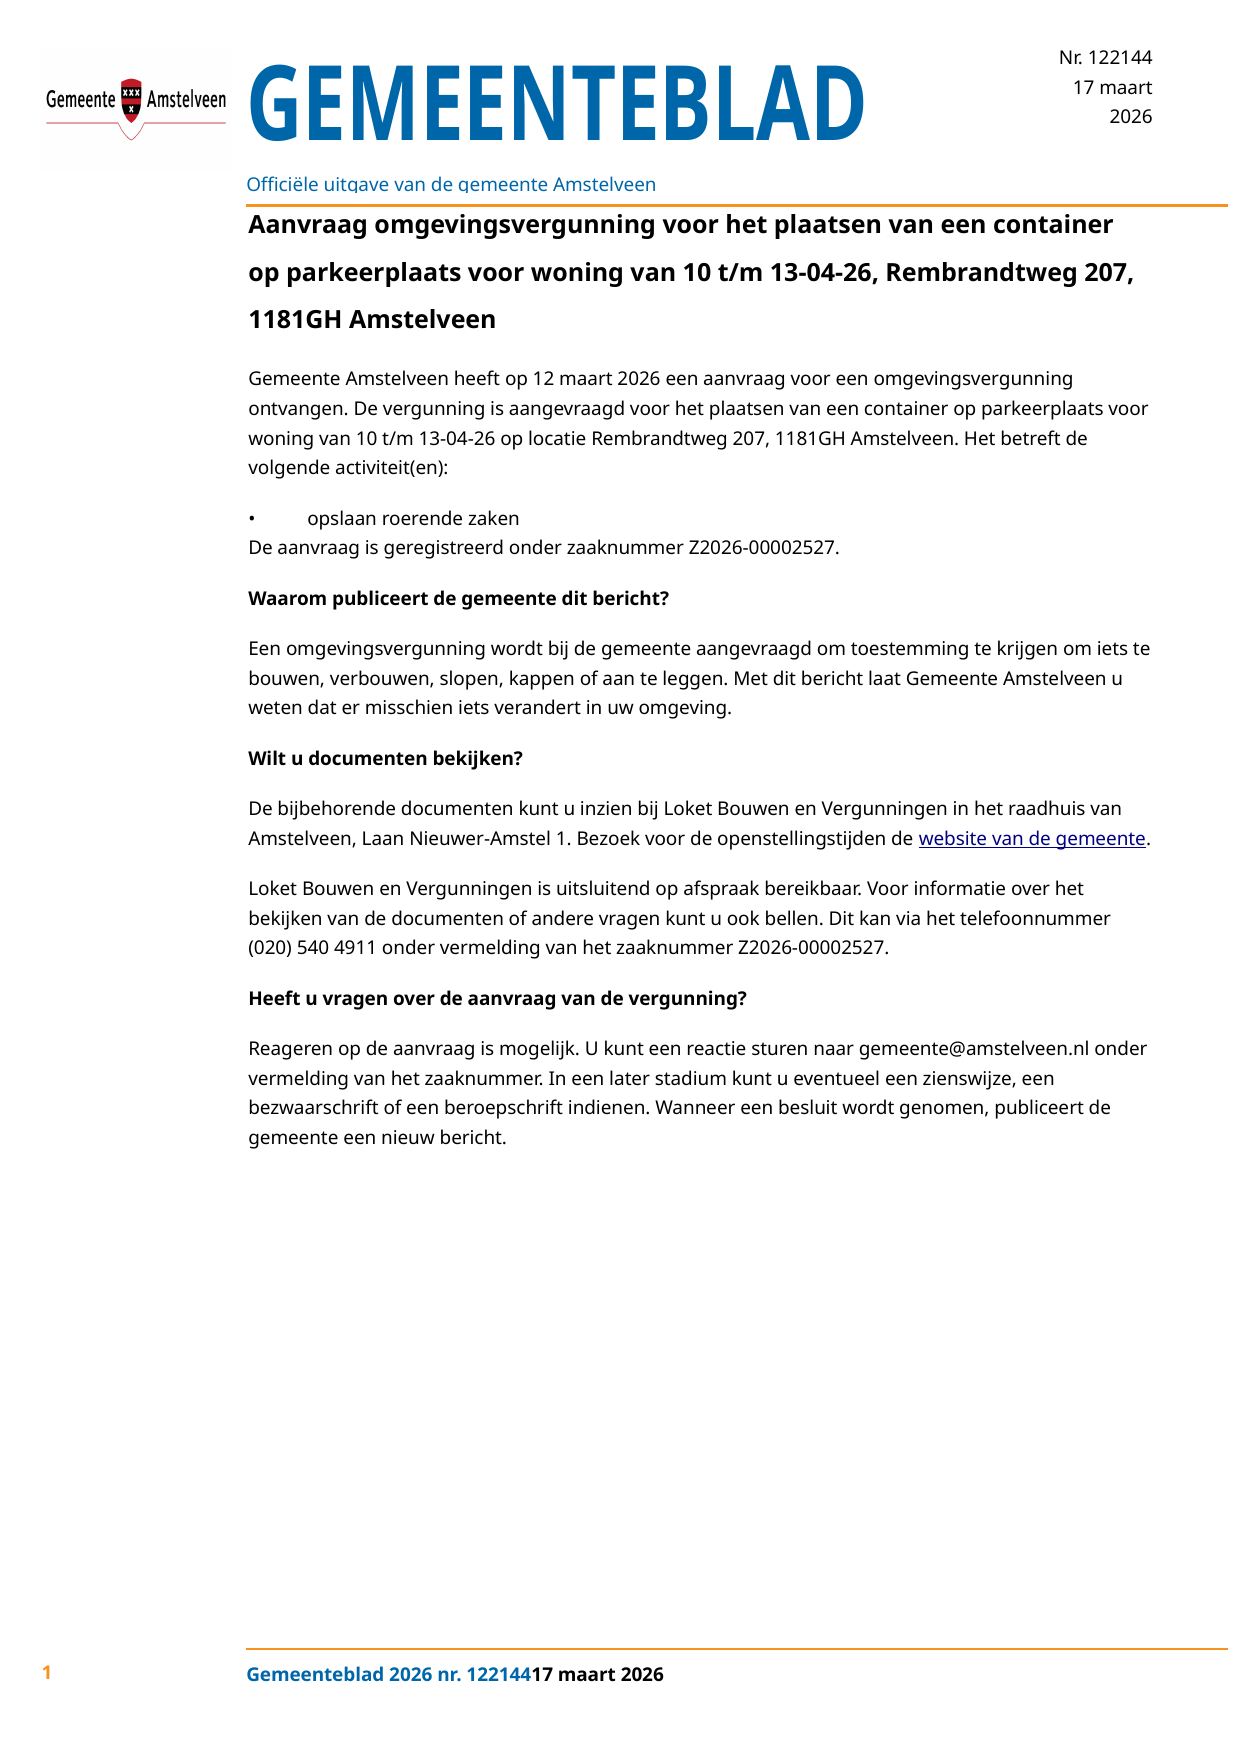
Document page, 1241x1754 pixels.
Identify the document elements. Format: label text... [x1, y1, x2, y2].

text Heeft u vragen over de aanvraag van de vergunning? [248, 985, 1152, 1010]
text Aanvraag omgevingsvergunning voor het plaatsen van een container op parkeerplaats voor woning van 10 t/m 13-04-26, Rembrandtweg 207, 1181GH Amstelveen [248, 207, 1152, 336]
text Gemeente Amstelveen heeft op 12 maart 2026 een aanvraag voor een omgevingsvergunning ontvangen. De vergunning is aangevraagd voor het plaatsen van een container op parkeerplaats voor woning van 10 t/m 13-04-26 op locatie Rembrandtweg 207, 1181GH Amstelveen. Het betreft de volgende activiteit(en): [248, 366, 1152, 480]
list opslaan roerende zaken [248, 505, 1152, 530]
text Waarom publiceert de gemeente dit bericht? [248, 585, 1152, 610]
text Reageren op de aanvraag is mogelijk. U kunt een reactie sturen naar gemeente@amstelveen.nl onder vermelding van het zaaknummer. In een later stadium kunt u eventueel een zienswijze, een bezwaarschrift of een beroepschrift indienen. Wanneer een besluit wordt genomen, publiceert de gemeente een nieuw bericht. [248, 1035, 1152, 1149]
text Wilt u documenten bekijken? [248, 745, 1152, 770]
text De aanvraag is geregistreerd onder zaaknummer Z2026-00002527. [248, 534, 1152, 560]
text De bijbehorende documenten kunt u inzien bij Loket Bouwen en Vergunningen in het raadhuis van Amstelveen, Laan Nieuwer-Amstel 1. Bezoek voor de openstellingstijden de website van de gemeente. [248, 795, 1152, 850]
text Loket Bouwen en Vergunningen is uitsluitend op afspraak bereikbaar. Voor informatie over het bekijken van de documenten of andere vragen kunt u ook bellen. Dit kan via het telefoonnummer (020) 540 4911 onder vermelding van het zaaknummer Z2026-00002527. [248, 875, 1152, 960]
picture [41, 47, 231, 172]
text Een omgevingsvergunning wordt bij de gemeente aangevraagd om toestemming te krijgen om iets te bouwen, verbouwen, slopen, kappen of aan te leggen. Met dit bericht laat Gemeente Amstelveen u weten dat er misschien iets verandert in uw omgeving. [248, 635, 1152, 720]
